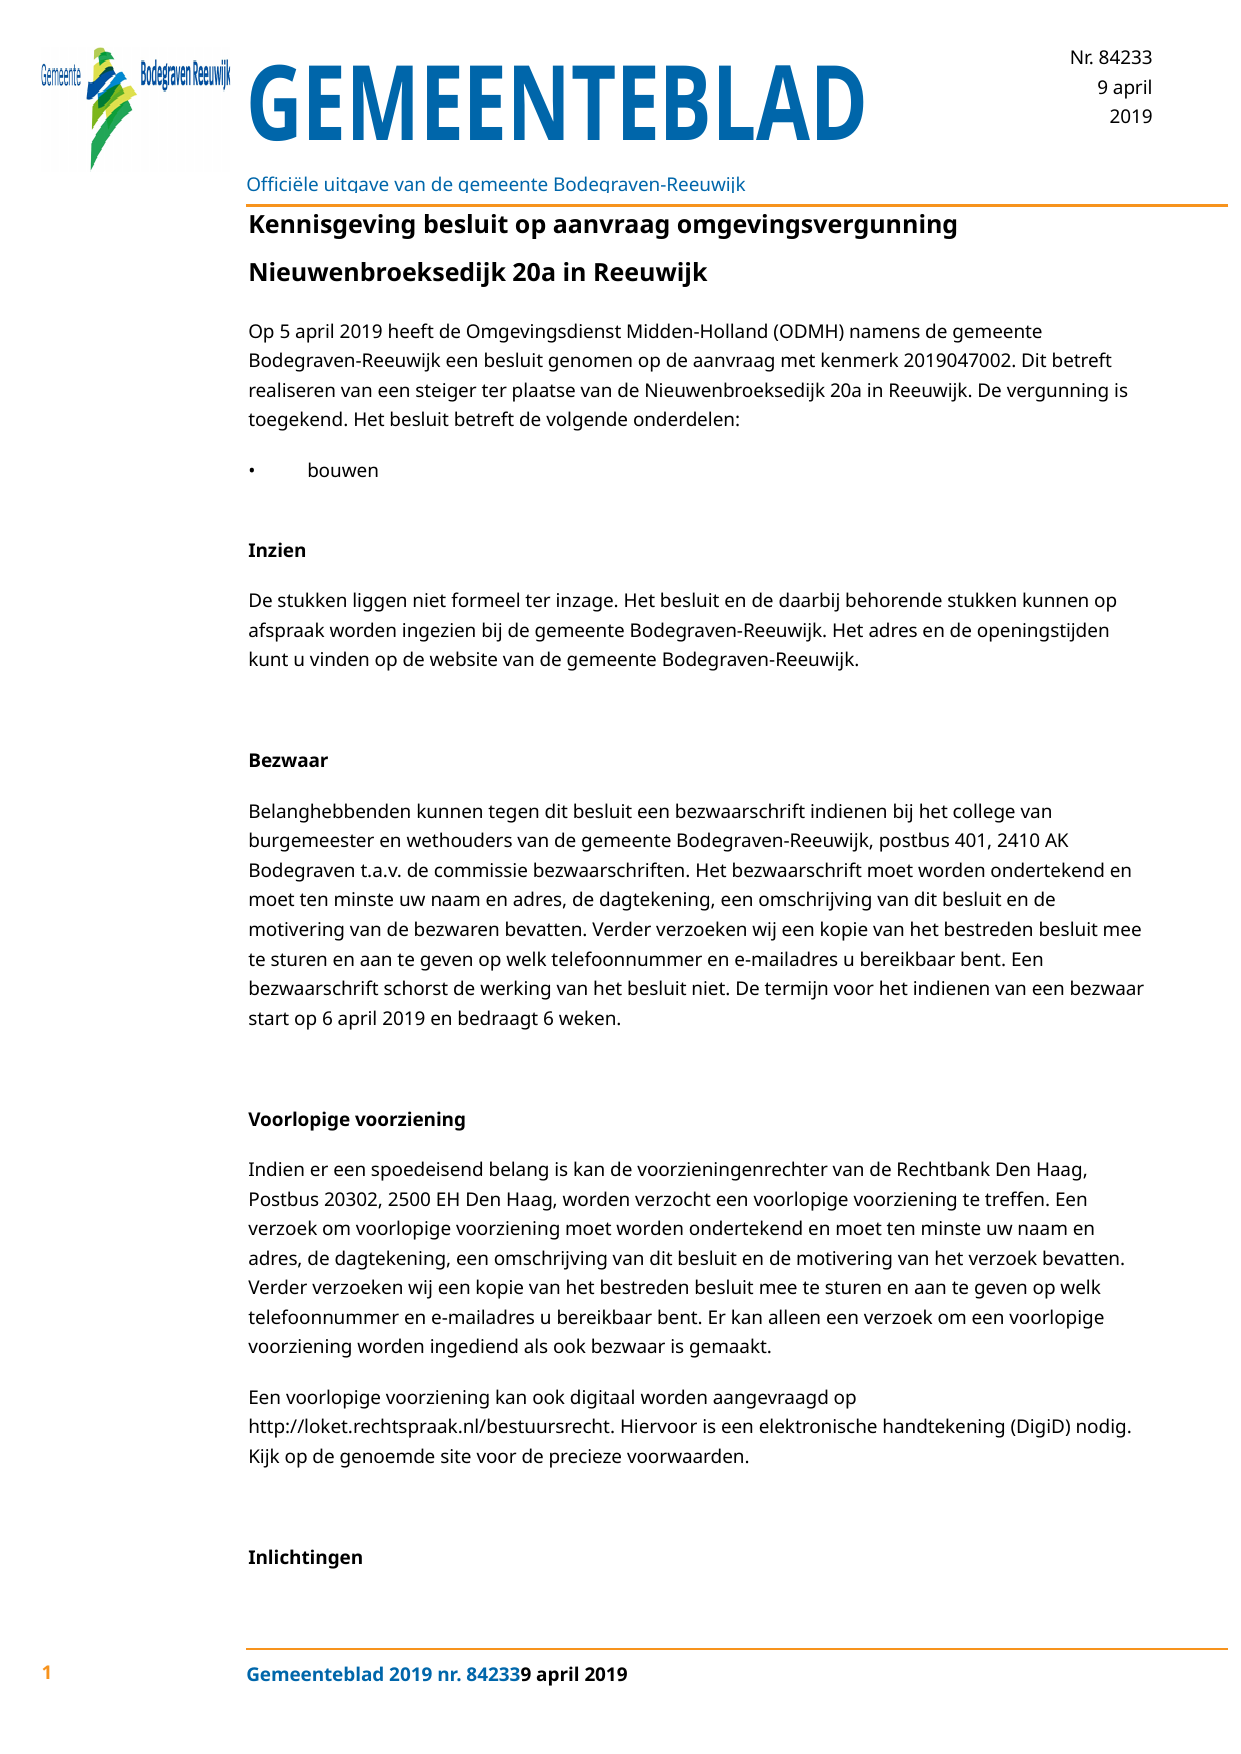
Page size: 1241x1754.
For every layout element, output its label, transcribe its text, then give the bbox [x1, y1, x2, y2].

list bouwen [248, 457, 1152, 483]
text Op 5 april 2019 heeft de Omgevingsdienst Midden-Holland (ODMH) namens de gemeente Bodegraven-Reeuwijk een besluit genomen op de aanvraag met kenmerk 2019047002. Dit betreft realiseren van een steiger ter plaatse van de Nieuwenbroeksedijk 20a in Reeuwijk. De vergunning is toegekend. Het besluit betreft de volgende onderdelen: [248, 318, 1152, 432]
text Belanghebbenden kunnen tegen dit besluit een bezwaarschrift indienen bij het college van burgemeester en wethouders van de gemeente Bodegraven-Reeuwijk, postbus 401, 2410 AK Bodegraven t.a.v. de commissie bezwaarschriften. Het bezwaarschrift moet worden ondertekend en moet ten minste uw naam en adres, de dagtekening, een omschrijving van dit besluit en de motivering van de bezwaren bevatten. Verder verzoeken wij een kopie van het bestreden besluit mee te sturen en aan te geven op welk telefoonnummer en e-mailadres u bereikbaar bent. Een bezwaarschrift schorst de werking van het besluit niet. De termijn voor het indienen van een bezwaar start op 6 april 2019 en bedraagt 6 weken. [248, 798, 1152, 1031]
text Inlichtingen [248, 1544, 1152, 1570]
text De stukken liggen niet formeel ter inzage. Het besluit en de daarbij behorende stukken kunnen op afspraak worden ingezien bij de gemeente Bodegraven-Reeuwijk. Het adres en de openingstijden kunt u vinden op de website van de gemeente Bodegraven-Reeuwijk. [248, 587, 1152, 672]
text Bezwaar [248, 747, 1152, 773]
picture [41, 47, 231, 172]
text Indien er een spoedeisend belang is kan de voorzieningenrechter van de Rechtbank Den Haag, Postbus 20302, 2500 EH Den Haag, worden verzocht een voorlopige voorziening te treffen. Een verzoek om voorlopige voorziening moet worden ondertekend en moet ten minste uw naam en adres, de dagtekening, een omschrijving van dit besluit en de motivering van het verzoek bevatten. Verder verzoeken wij een kopie van het bestreden besluit mee te sturen en aan te geven op welk telefoonnummer en e-mailadres u bereikbaar bent. Er kan alleen een verzoek om een voorlopige voorziening worden ingediend als ook bezwaar is gemaakt. [248, 1156, 1152, 1359]
text Een voorlopige voorziening kan ook digitaal worden aangevraagd op http://loket.rechtspraak.nl/bestuursrecht. Hiervoor is een elektronische handtekening (DigiD) nodig. Kijk op de genoemde site voor de precieze voorwaarden. [248, 1384, 1152, 1469]
text Inzien [248, 537, 1152, 563]
text Voorlopige voorziening [248, 1106, 1152, 1132]
text Kennisgeving besluit op aanvraag omgevingsvergunning Nieuwenbroeksedijk 20a in Reeuwijk [248, 207, 1152, 288]
